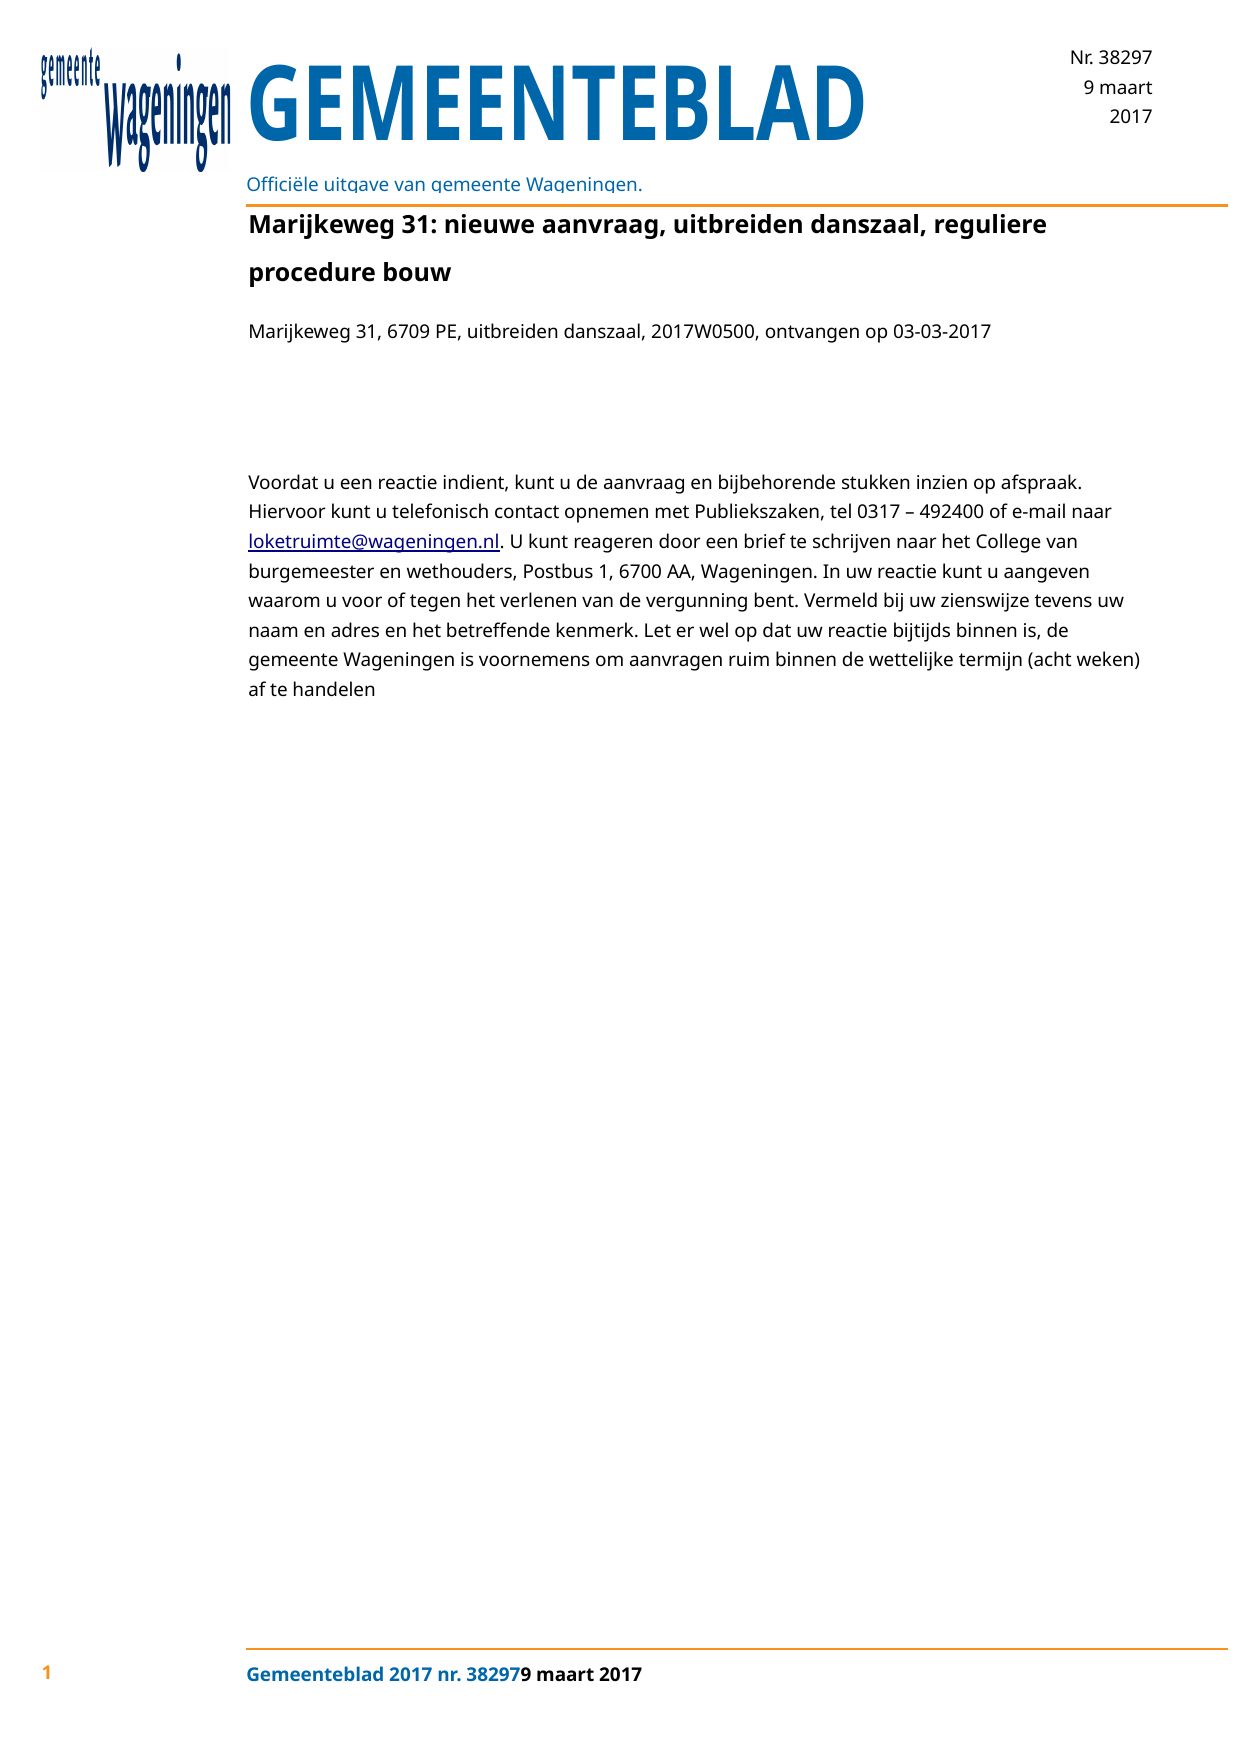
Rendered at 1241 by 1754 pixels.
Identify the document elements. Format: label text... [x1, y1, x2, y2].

picture [41, 47, 231, 172]
text Voordat u een reactie indient, kunt u de aanvraag en bijbehorende stukken inzien op afspraak. Hiervoor kunt u telefonisch contact opnemen met Publiekszaken, tel 0317 – 492400 of e-mail naar loketruimte@wageningen.nl. U kunt reageren door een brief te schrijven naar het College van burgemeester en wethouders, Postbus 1, 6700 AA, Wageningen. In uw reactie kunt u aangeven waarom u voor of tegen het verlenen van de vergunning bent. Vermeld bij uw zienswijze tevens uw naam en adres en het betreffende kenmerk. Let er wel op dat uw reactie bijtijds binnen is, de gemeente Wageningen is voornemens om aanvragen ruim binnen de wettelijke termijn (acht weken) af te handelen [248, 469, 1152, 702]
text Marijkeweg 31, 6709 PE, uitbreiden danszaal, 2017W0500, ontvangen op 03-03-2017 [248, 318, 1152, 344]
text Marijkeweg 31: nieuwe aanvraag, uitbreiden danszaal, reguliere procedure bouw [248, 207, 1152, 288]
